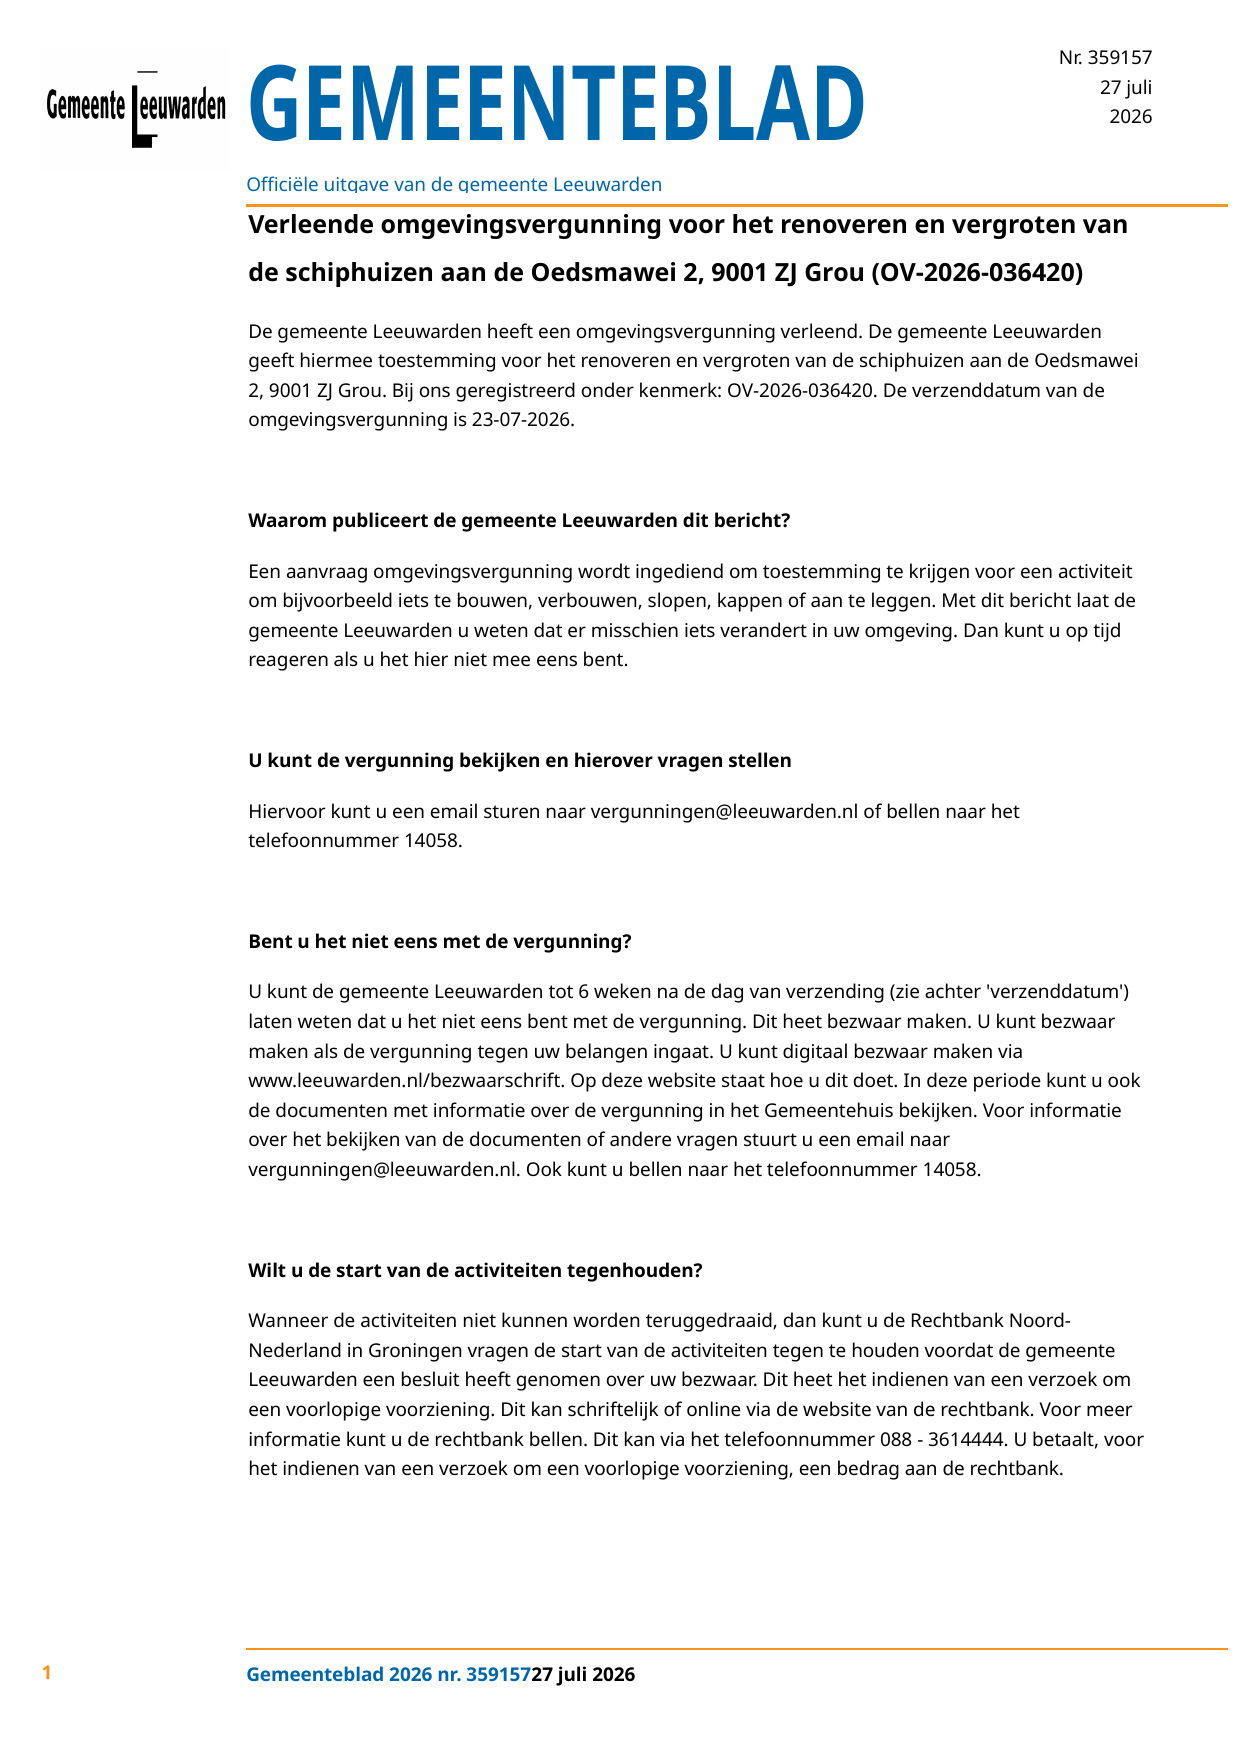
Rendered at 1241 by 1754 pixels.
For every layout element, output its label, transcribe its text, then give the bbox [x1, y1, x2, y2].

text Wilt u de start van de activiteiten tegenhouden? [248, 1257, 1152, 1283]
text Verleende omgevingsvergunning voor het renoveren en vergroten van de schiphuizen aan de Oedsmawei 2, 9001 ZJ Grou (OV-2026-036420) [248, 207, 1152, 288]
text Hiervoor kunt u een email sturen naar vergunningen@leeuwarden.nl of bellen naar het telefoonnummer 14058. [248, 798, 1152, 853]
text De gemeente Leeuwarden heeft een omgevingsvergunning verleend. De gemeente Leeuwarden geeft hiermee toestemming voor het renoveren en vergroten van de schiphuizen aan de Oedsmawei 2, 9001 ZJ Grou. Bij ons geregistreerd onder kenmerk: OV-2026-036420. De verzenddatum van de omgevingsvergunning is 23-07-2026. [248, 318, 1152, 432]
text Wanneer de activiteiten niet kunnen worden teruggedraaid, dan kunt u de Rechtbank Noord-Nederland in Groningen vragen de start van de activiteiten tegen te houden voordat de gemeente Leeuwarden een besluit heeft genomen over uw bezwaar. Dit heet het indienen van een verzoek om een voorlopige voorziening. Dit kan schriftelijk of online via de website van de rechtbank. Voor meer informatie kunt u de rechtbank bellen. Dit kan via het telefoonnummer 088 - 3614444. U betaalt, voor het indienen van een verzoek om een voorlopige voorziening, een bedrag aan de rechtbank. [248, 1307, 1152, 1481]
picture [41, 47, 231, 172]
text U kunt de gemeente Leeuwarden tot 6 weken na de dag van verzending (zie achter 'verzenddatum') laten weten dat u het niet eens bent met de vergunning. Dit heet bezwaar maken. U kunt bezwaar maken als de vergunning tegen uw belangen ingaat. U kunt digitaal bezwaar maken via www.leeuwarden.nl/bezwaarschrift. Op deze website staat hoe u dit doet. In deze periode kunt u ook de documenten met informatie over de vergunning in het Gemeentehuis bekijken. Voor informatie over het bekijken van de documenten of andere vragen stuurt u een email naar vergunningen@leeuwarden.nl. Ook kunt u bellen naar het telefoonnummer 14058. [248, 979, 1152, 1182]
text Een aanvraag omgevingsvergunning wordt ingediend om toestemming te krijgen voor een activiteit om bijvoorbeeld iets te bouwen, verbouwen, slopen, kappen of aan te leggen. Met dit bericht laat de gemeente Leeuwarden u weten dat er misschien iets verandert in uw omgeving. Dan kunt u op tijd reageren als u het hier niet mee eens bent. [248, 558, 1152, 672]
text U kunt de vergunning bekijken en hierover vragen stellen [248, 747, 1152, 773]
text Bent u het niet eens met de vergunning? [248, 928, 1152, 954]
text Waarom publiceert de gemeente Leeuwarden dit bericht? [248, 507, 1152, 533]
